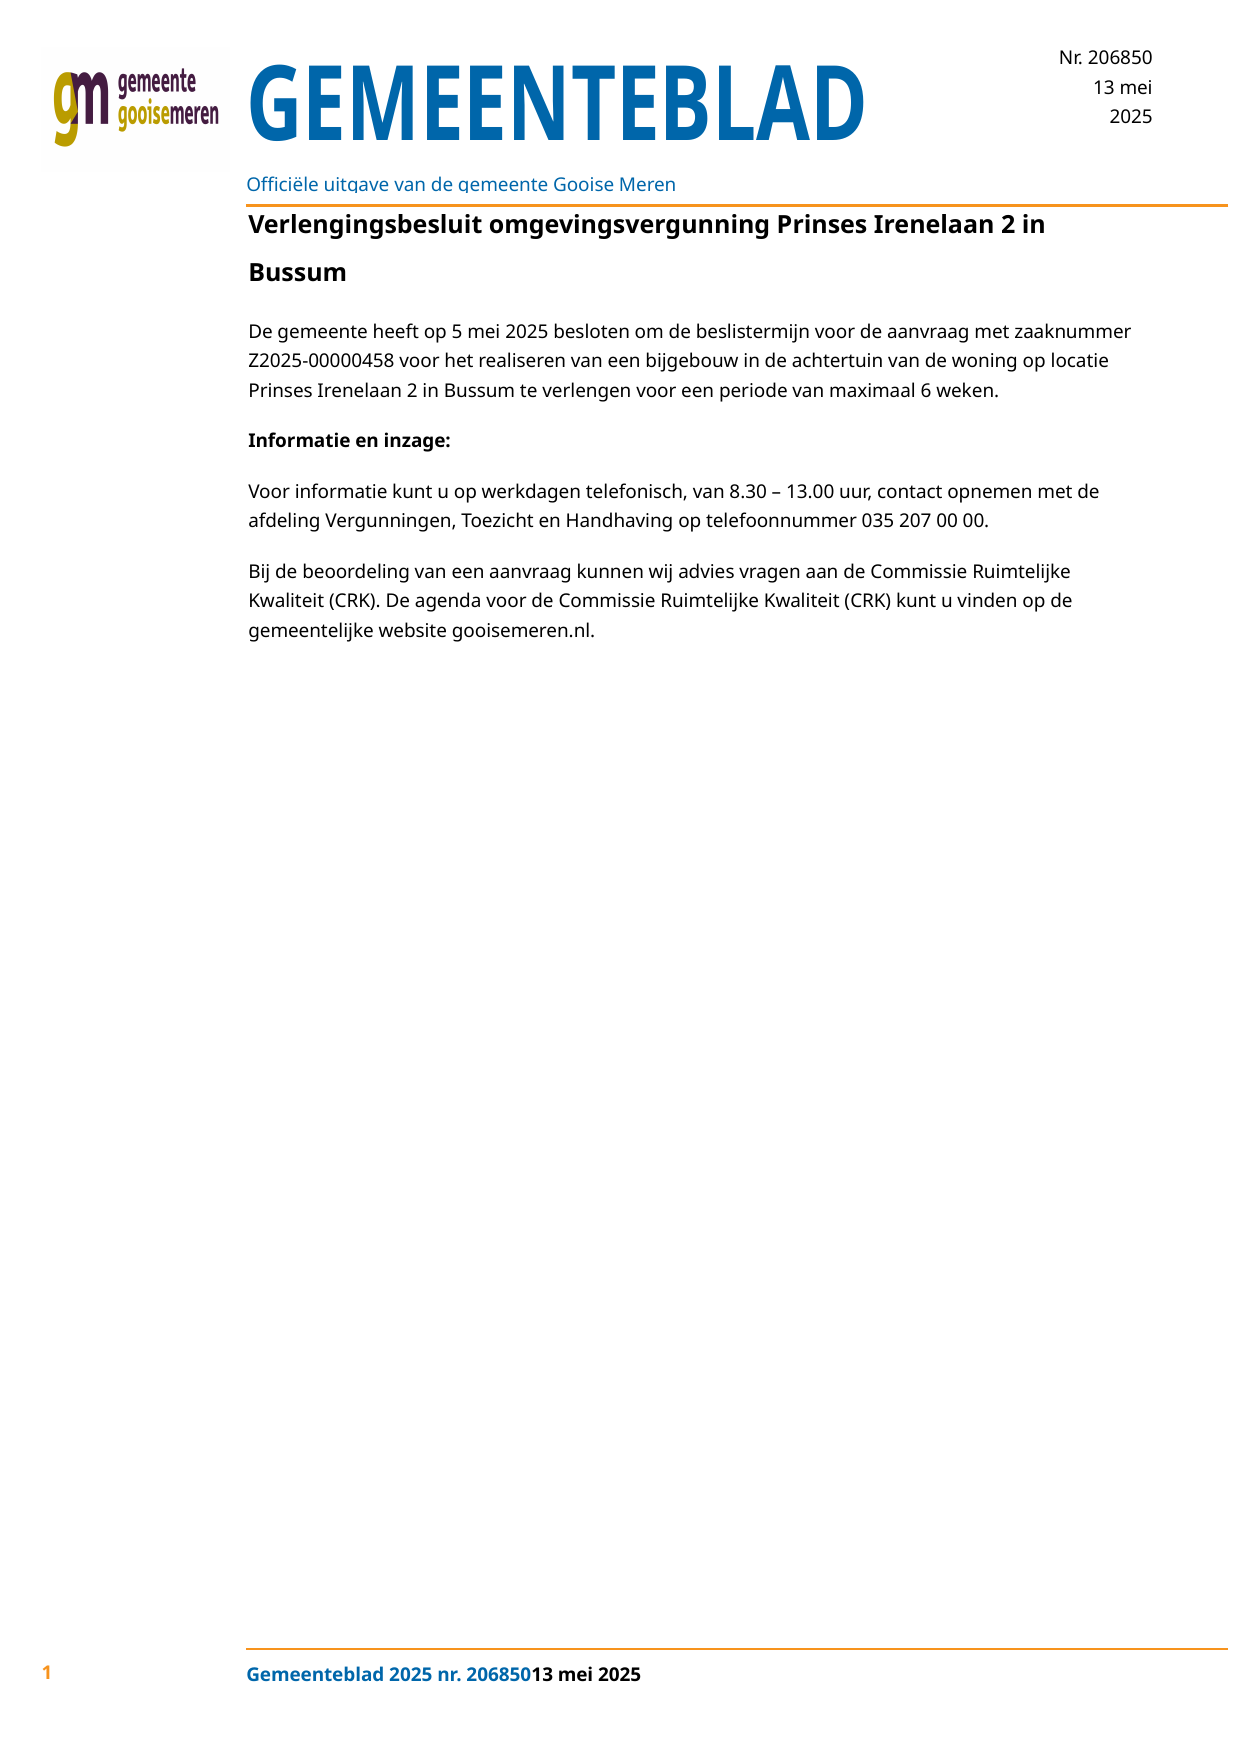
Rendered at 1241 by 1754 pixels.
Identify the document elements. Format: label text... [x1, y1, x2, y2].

text Voor informatie kunt u op werkdagen telefonisch, van 8.30 – 13.00 uur, contact opnemen met de afdeling Vergunningen, Toezicht en Handhaving op telefoonnummer 035 207 00 00. [248, 478, 1152, 533]
picture [41, 47, 231, 172]
text Bij de beoordeling van een aanvraag kunnen wij advies vragen aan de Commissie Ruimtelijke Kwaliteit (CRK). De agenda voor de Commissie Ruimtelijke Kwaliteit (CRK) kunt u vinden op de gemeentelijke website gooisemeren.nl. [248, 558, 1152, 643]
text Verlengingsbesluit omgevingsvergunning Prinses Irenelaan 2 in Bussum [248, 207, 1152, 288]
text De gemeente heeft op 5 mei 2025 besloten om de beslistermijn voor de aanvraag met zaaknummer Z2025-00000458 voor het realiseren van een bijgebouw in de achtertuin van de woning op locatie Prinses Irenelaan 2 in Bussum te verlengen voor een periode van maximaal 6 weken. [248, 318, 1152, 403]
text Informatie en inzage: [248, 427, 1152, 453]
